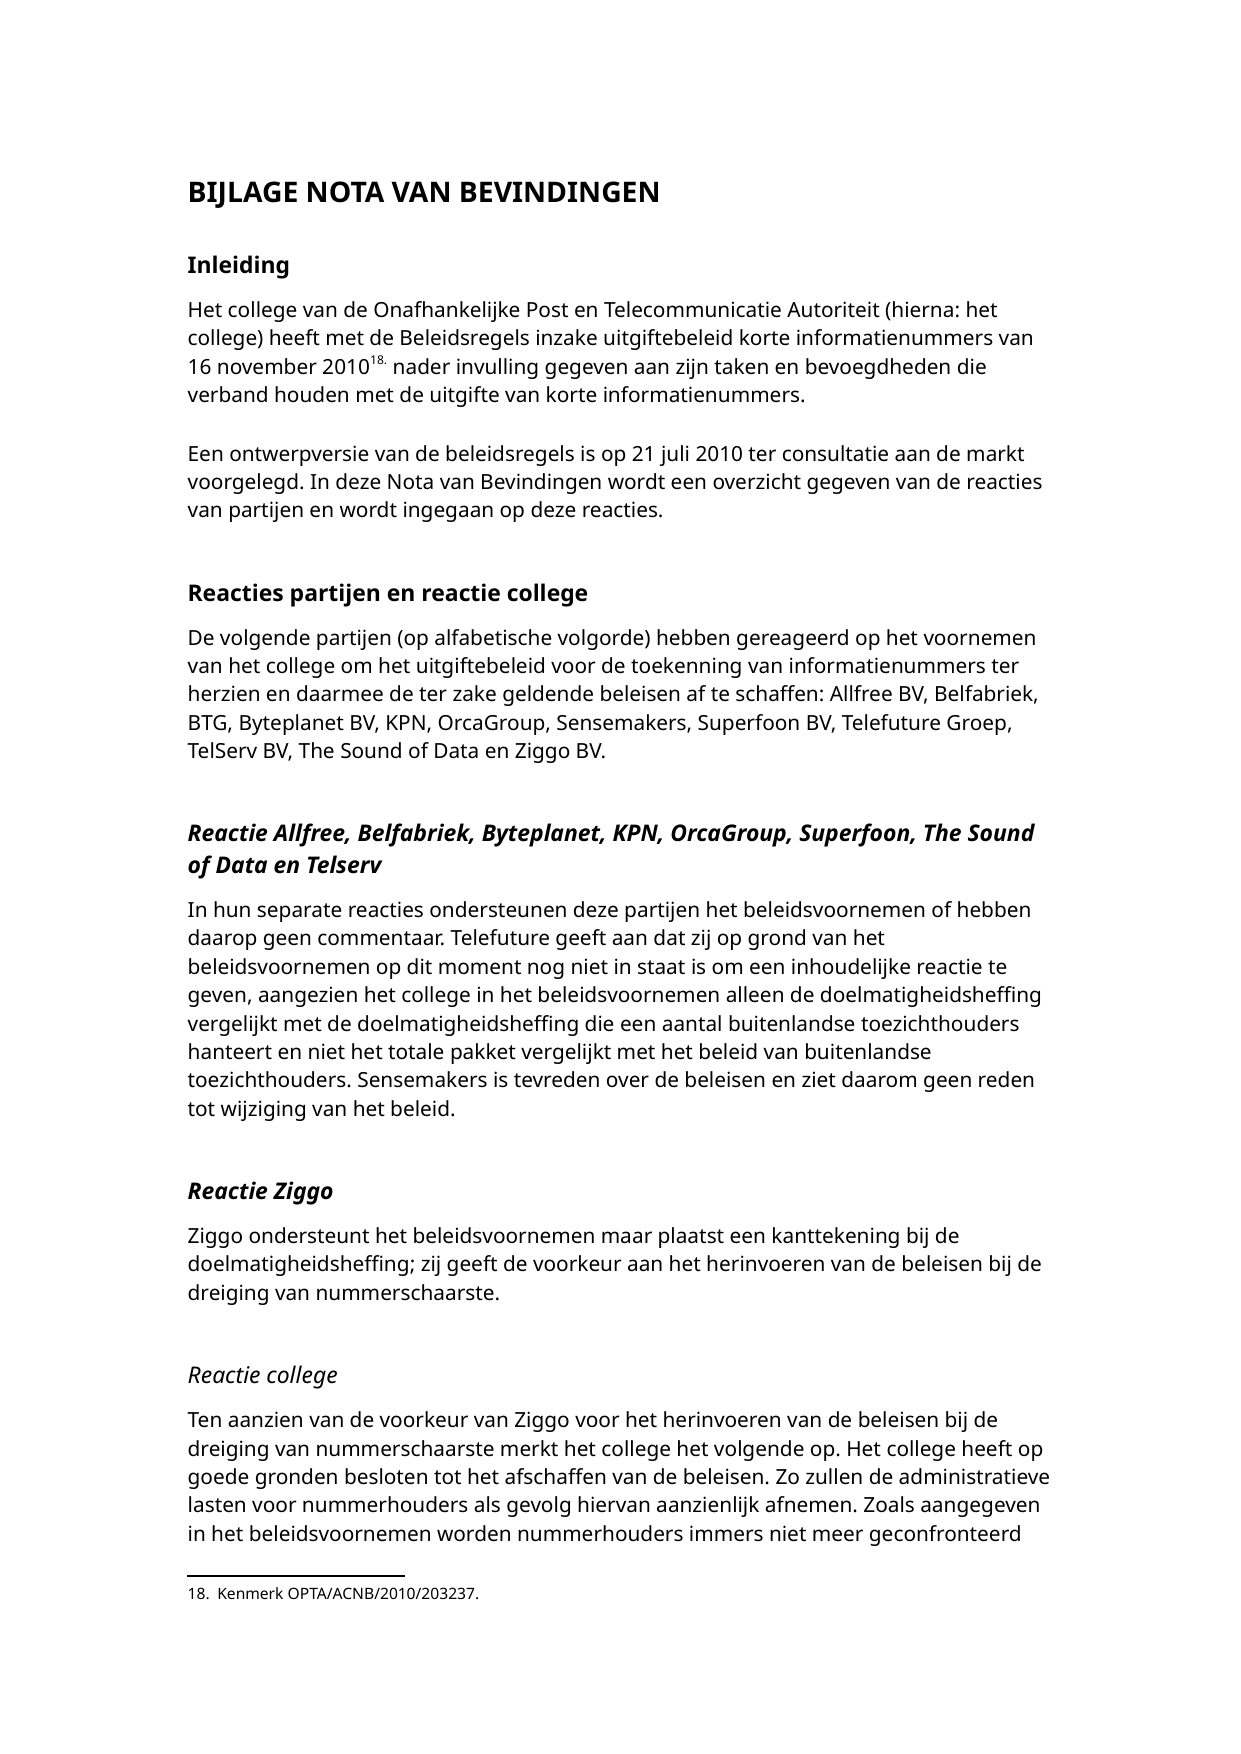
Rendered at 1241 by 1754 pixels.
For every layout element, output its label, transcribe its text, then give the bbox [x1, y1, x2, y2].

text In hun separate reacties ondersteunen deze partijen het beleidsvoornemen of hebben daarop geen commentaar. Telefuture geeft aan dat zij op grond van het beleidsvoornemen op dit moment nog niet in staat is om een inhoudelijke reactie te geven, aangezien het college in het beleidsvoornemen alleen de doelmatigheidsheffing vergelijkt met de doelmatigheidsheffing die een aantal buitenlandse toezichthouders hanteert en niet het totale pakket vergelijkt met het beleid van buitenlandse toezichthouders. Sensemakers is tevreden over de beleisen en ziet daarom geen reden tot wijziging van het beleid. [187, 895, 1053, 1122]
text Een ontwerpversie van de beleidsregels is op 21 juli 2010 ter consultatie aan de markt voorgelegd. In deze Nota van Bevindingen wordt een overzicht gegeven van de reacties van partijen en wordt ingegaan op deze reacties. [187, 439, 1053, 524]
subtitle Inleiding [187, 249, 1053, 280]
text Kenmerk OPTA/ACNB/2010/203237. [187, 1575, 1053, 1604]
text Ziggo ondersteunt het beleidsvoornemen maar plaatst een kanttekening bij de doelmatigheidsheffing; zij geeft de voorkeur aan het herinvoeren van de beleisen bij de dreiging van nummerschaarste. [187, 1221, 1053, 1306]
subtitle BIJLAGE NOTA VAN BEVINDINGEN [187, 172, 1053, 211]
text Het college van de Onafhankelijke Post en Telecommunicatie Autoriteit (hierna: het college) heeft met de Beleidsregels inzake uitgiftebeleid korte informatienummers van 16 november 2010 nader invulling gegeven aan zijn taken en bevoegdheden die verband houden met de uitgifte van korte informatienummers. [187, 295, 1053, 409]
subtitle Reactie Allfree, Belfabriek, Byteplanet, KPN, OrcaGroup, Superfoon, The Sound of Data en Telserv [187, 817, 1053, 880]
subtitle Reactie Ziggo [187, 1175, 1053, 1206]
subtitle Reacties partijen en reactie college [187, 576, 1053, 608]
text De volgende partijen (op alfabetische volgorde) hebben gereageerd op het voornemen van het college om het uitgiftebeleid voor de toekenning van informatienummers ter herzien en daarmee de ter zake geldende beleisen af te schaffen: Allfree BV, Belfabriek, BTG, Byteplanet BV, KPN, OrcaGroup, Sensemakers, Superfoon BV, Telefuture Groep, TelServ BV, The Sound of Data en Ziggo BV. [187, 623, 1053, 765]
